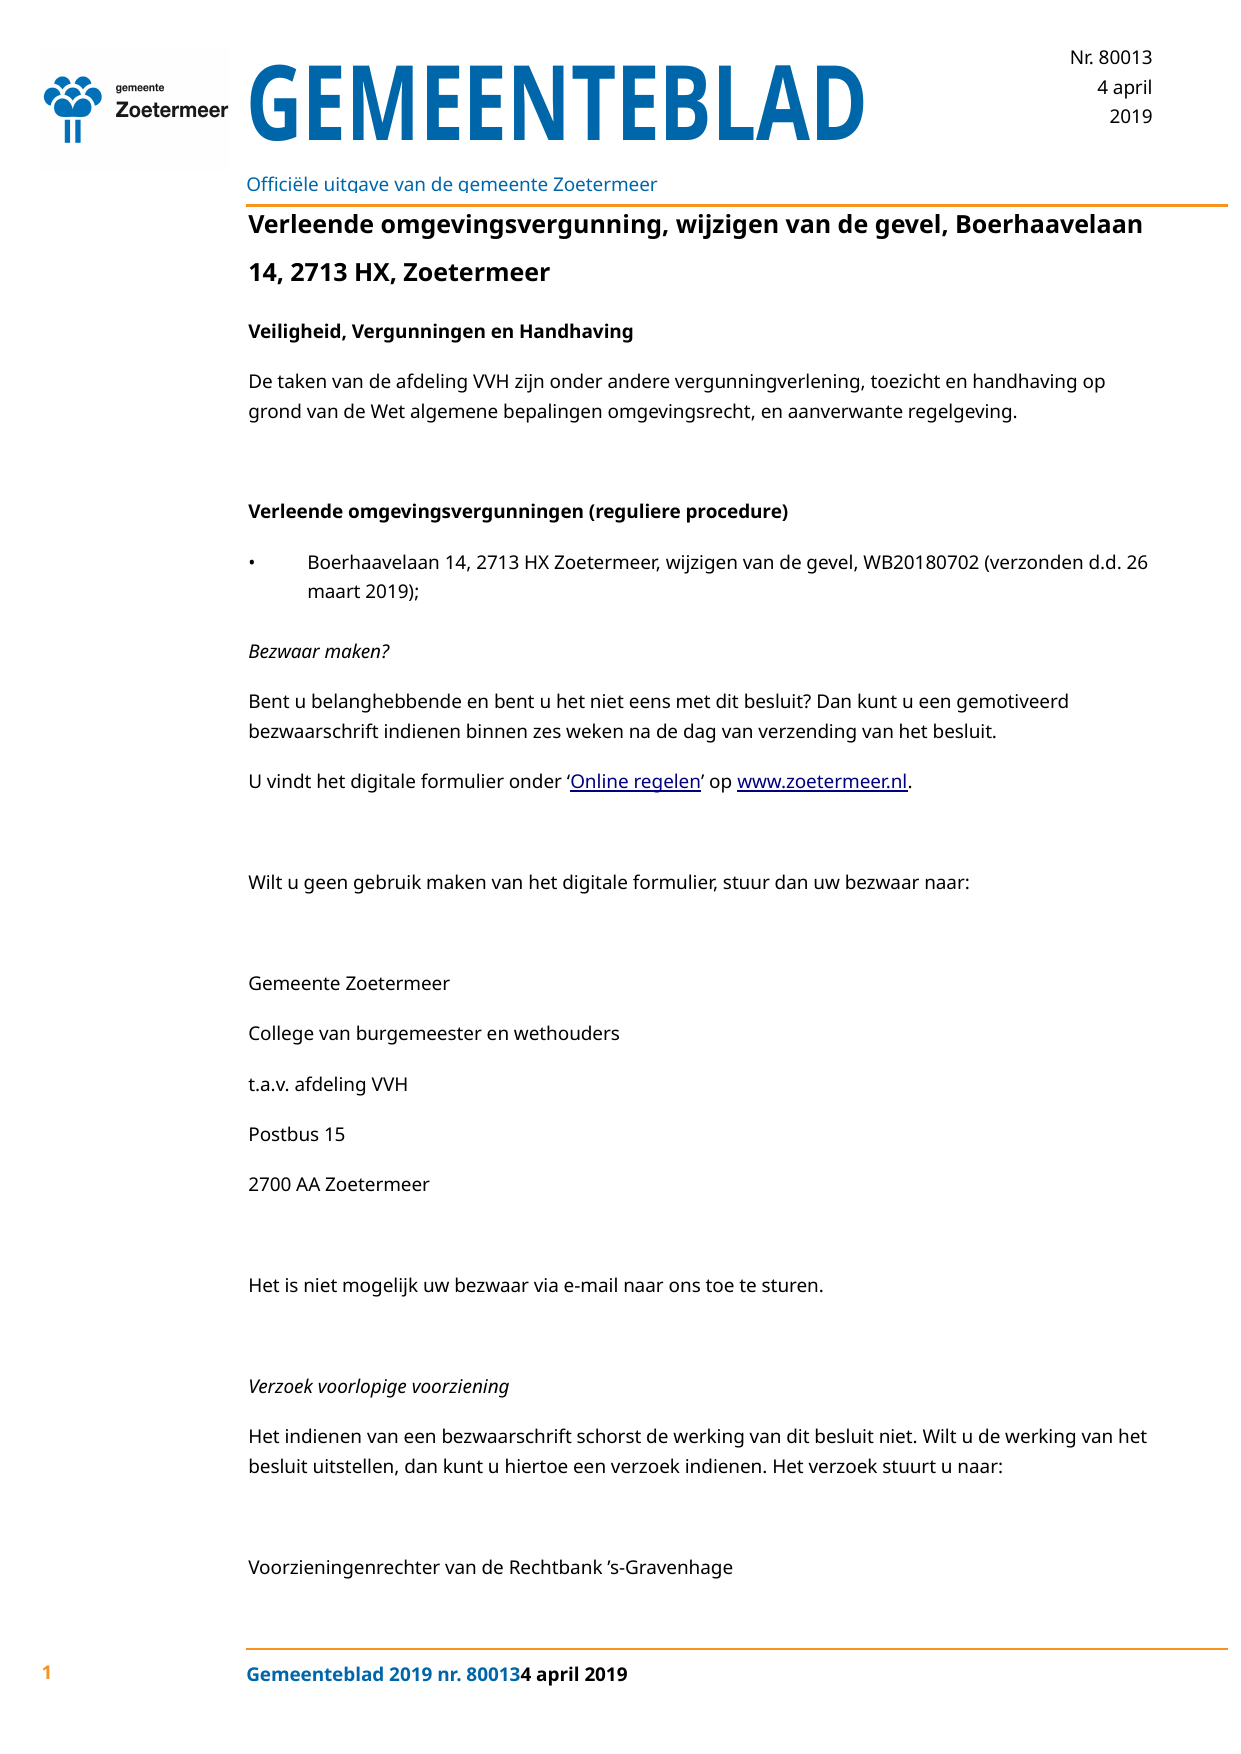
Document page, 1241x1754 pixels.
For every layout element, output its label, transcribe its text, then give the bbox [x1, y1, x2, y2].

text College van burgemeester en wethouders [248, 1020, 1152, 1046]
picture [41, 47, 231, 172]
text Verleende omgevingsvergunningen (reguliere procedure) [248, 499, 1152, 524]
text Bent u belanghebbende en bent u het niet eens met dit besluit? Dan kunt u een gemotiveerd bezwaarschrift indienen binnen zes weken na de dag van verzending van het besluit. [248, 688, 1152, 744]
list Boerhaavelaan 14, 2713 HX Zoetermeer, wijzigen van de gevel, WB20180702 (verzonden d.d. 26 maart 2019); [248, 549, 1152, 604]
text t.a.v. afdeling VVH [248, 1071, 1152, 1097]
text Verleende omgevingsvergunning, wijzigen van de gevel, Boerhaavelaan 14, 2713 HX, Zoetermeer [248, 207, 1152, 288]
text Veiligheid, Vergunningen en Handhaving [248, 318, 1152, 344]
text U vindt het digitale formulier onder ‘Online regelen’ op www.zoetermeer.nl. [248, 768, 1152, 794]
text De taken van de afdeling VVH zijn onder andere vergunningverlening, toezicht en handhaving op grond van de Wet algemene bepalingen omgevingsrecht, en aanverwante regelgeving. [248, 368, 1152, 424]
text Bezwaar maken? [248, 638, 1152, 664]
text Gemeente Zoetermeer [248, 970, 1152, 996]
text Voorzieningenrechter van de Rechtbank ’s-Gravenhage [248, 1554, 1152, 1580]
text Het is niet mogelijk uw bezwaar via e-mail naar ons toe te sturen. [248, 1272, 1152, 1298]
text Verzoek voorlopige voorziening [248, 1373, 1152, 1399]
text 2700 AA Zoetermeer [248, 1172, 1152, 1197]
text Wilt u geen gebruik maken van het digitale formulier, stuur dan uw bezwaar naar: [248, 869, 1152, 895]
text Het indienen van een bezwaarschrift schorst de werking van dit besluit niet. Wilt u de werking van het besluit uitstellen, dan kunt u hiertoe een verzoek indienen. Het verzoek stuurt u naar: [248, 1424, 1152, 1479]
text Postbus 15 [248, 1121, 1152, 1147]
